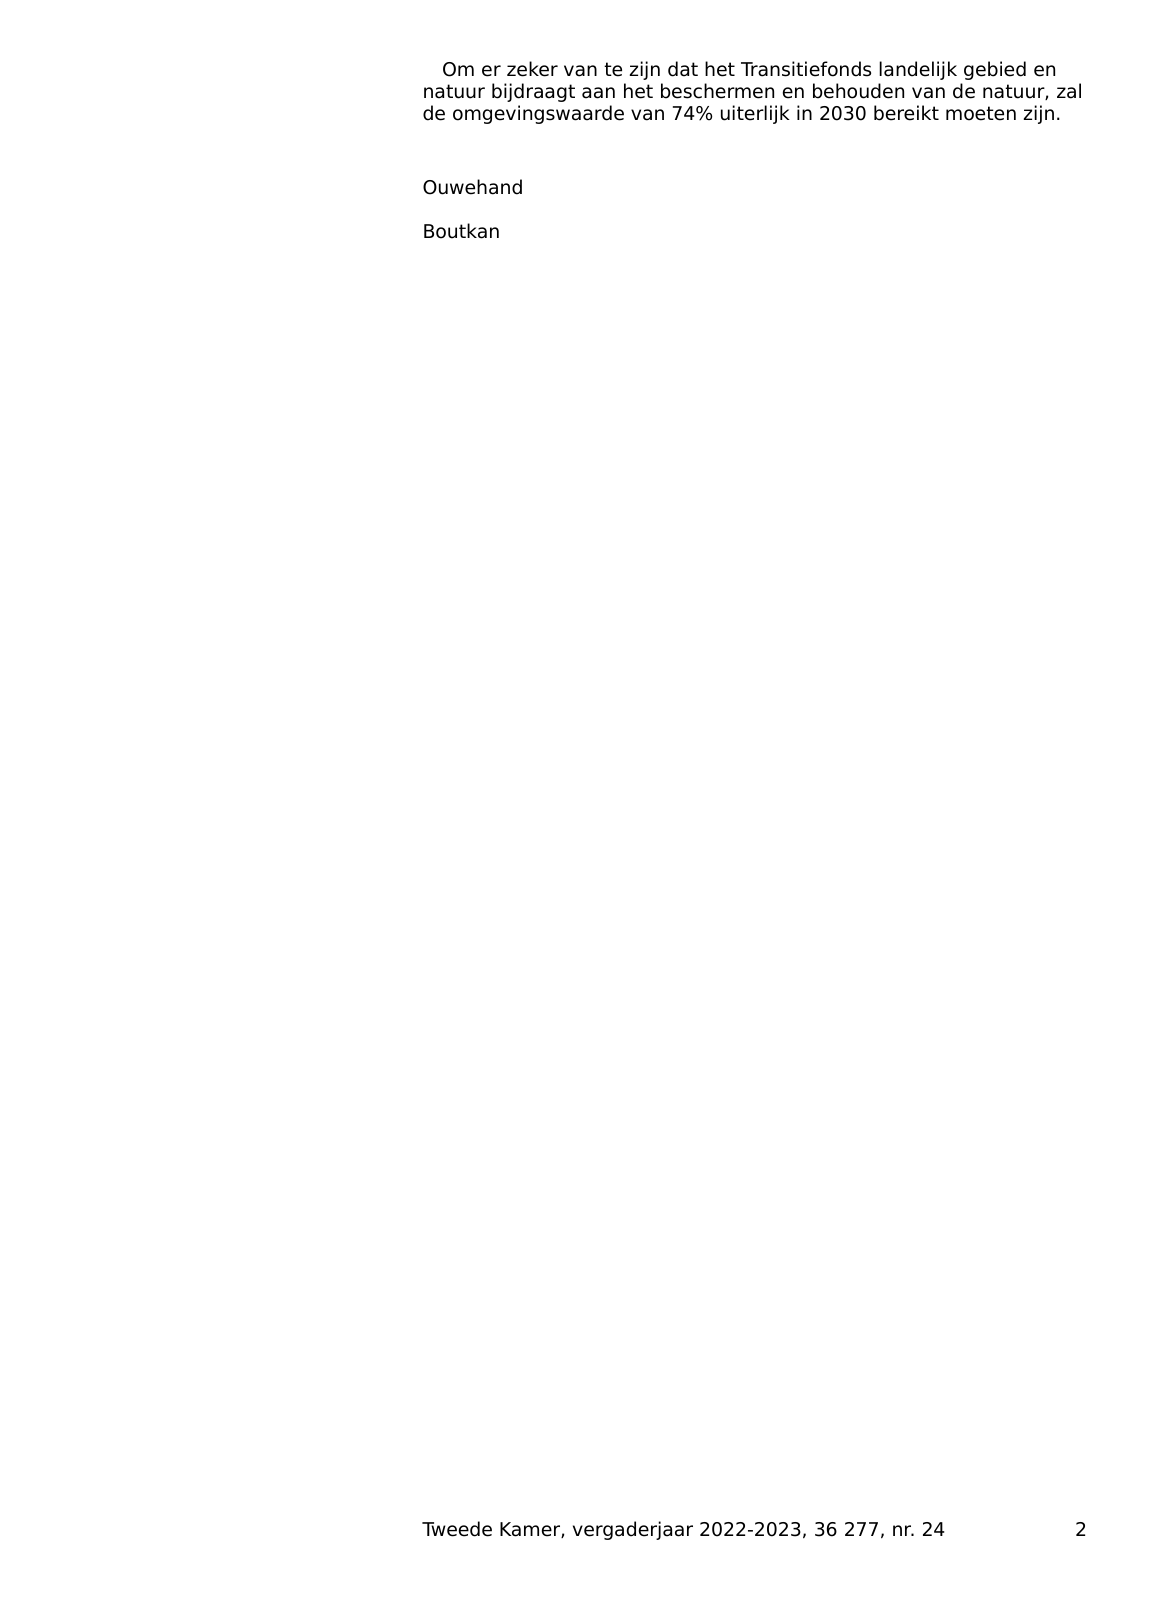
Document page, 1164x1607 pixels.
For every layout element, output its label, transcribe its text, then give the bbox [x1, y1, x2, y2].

text Om er zeker van te zijn dat het Transitiefonds landelijk gebied en natuur bijdraagt aan het beschermen en behouden van de natuur, zal de omgevingswaarde van 74% uiterlijk in 2030 bereikt moeten zijn. [422, 59, 1087, 125]
text Ouwehand Boutkan [422, 155, 1087, 243]
